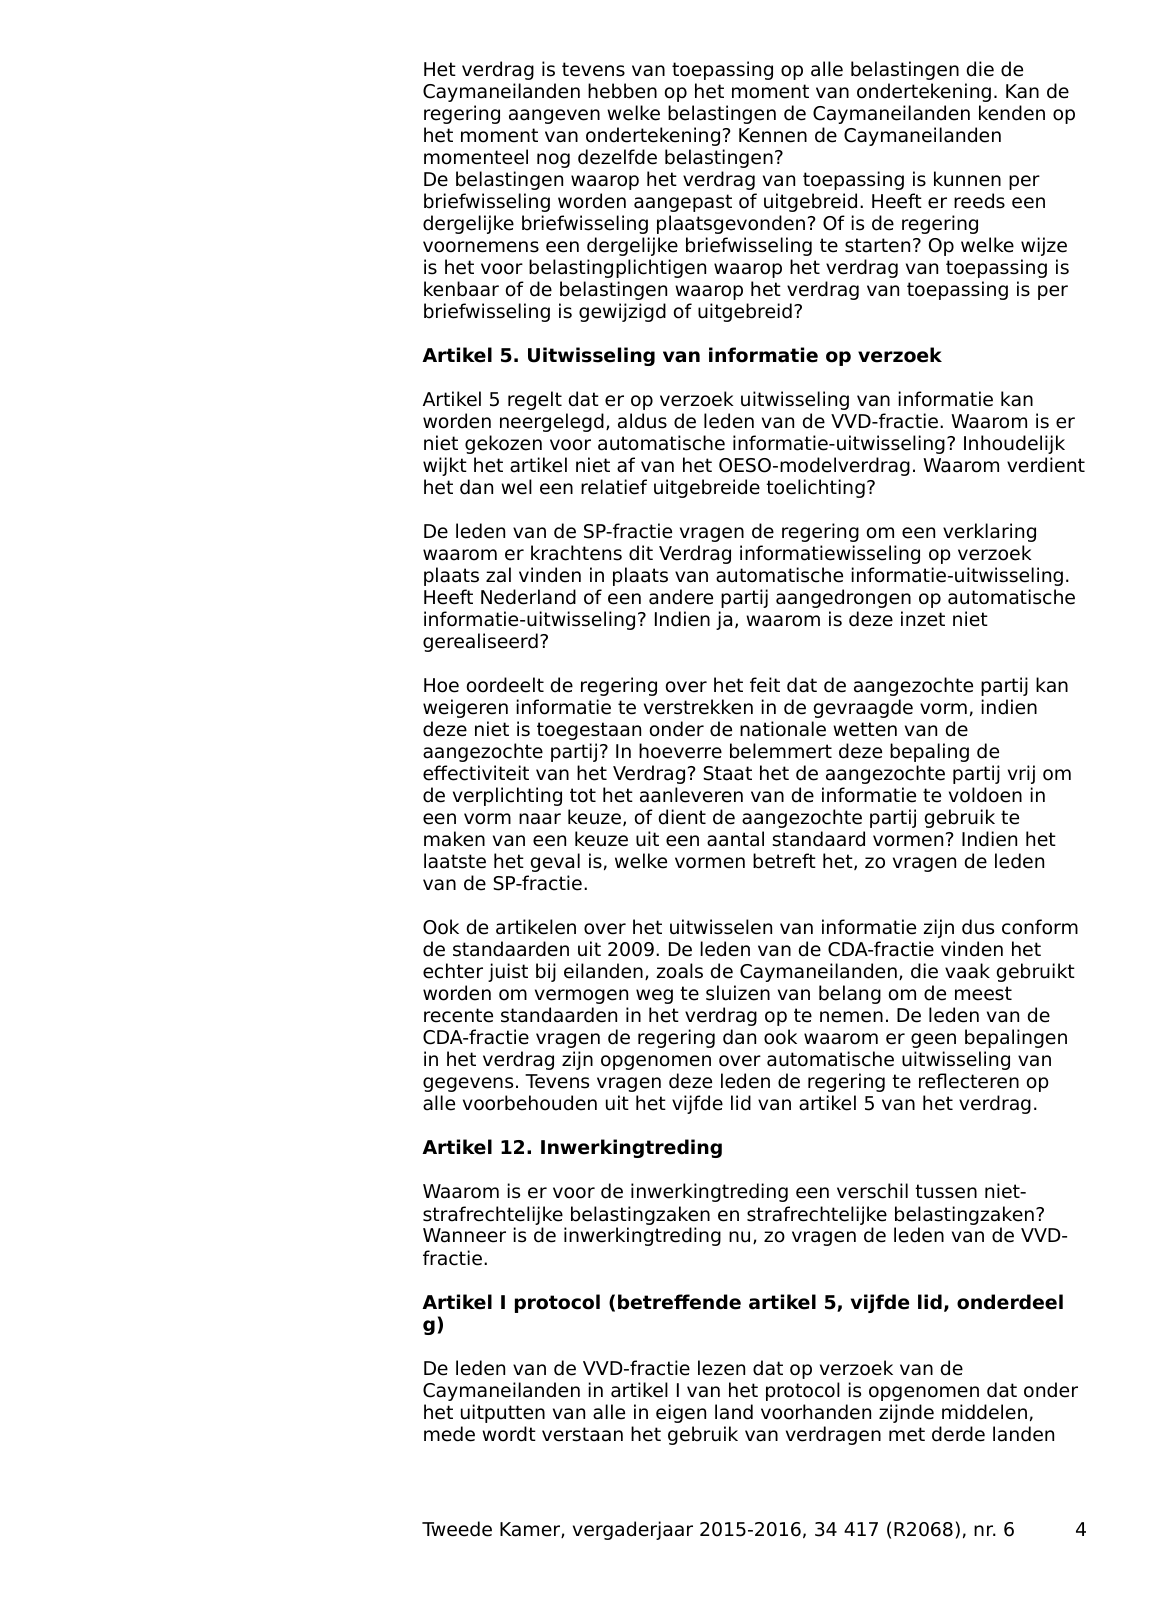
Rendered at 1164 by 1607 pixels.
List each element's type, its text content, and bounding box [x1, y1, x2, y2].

text De leden van de VVD-fractie lezen dat op verzoek van de Caymaneilanden in artikel I van het protocol is opgenomen dat onder het uitputten van alle in eigen land voorhanden zijnde middelen, mede wordt verstaan het gebruik van verdragen met derde landen [422, 1358, 1087, 1446]
text Ook de artikelen over het uitwisselen van informatie zijn dus conform de standaarden uit 2009. De leden van de CDA-fractie vinden het echter juist bij eilanden, zoals de Caymaneilanden, die vaak gebruikt worden om vermogen weg te sluizen van belang om de meest recente standaarden in het verdrag op te nemen. De leden van de CDA-fractie vragen de regering dan ook waarom er geen bepalingen in het verdrag zijn opgenomen over automatische uitwisseling van gegevens. Tevens vragen deze leden de regering te reflecteren op alle voorbehouden uit het vijfde lid van artikel 5 van het verdrag. [422, 917, 1087, 1115]
text Het verdrag is tevens van toepassing op alle belastingen die de Caymaneilanden hebben op het moment van ondertekening. Kan de regering aangeven welke belastingen de Caymaneilanden kenden op het moment van ondertekening? Kennen de Caymaneilanden momenteel nog dezelfde belastingen? [422, 59, 1087, 169]
text Waarom is er voor de inwerkingtreding een verschil tussen niet-strafrechtelijke belastingzaken en strafrechtelijke belastingzaken? Wanneer is de inwerkingtreding nu, zo vragen de leden van de VVD-fractie. [422, 1181, 1087, 1269]
subtitle Artikel 12. Inwerkingtreding [422, 1137, 1087, 1159]
text Artikel 5 regelt dat er op verzoek uitwisseling van informatie kan worden neergelegd, aldus de leden van de VVD-fractie. Waarom is er niet gekozen voor automatische informatie-uitwisseling? Inhoudelijk wijkt het artikel niet af van het OESO-modelverdrag. Waarom verdient het dan wel een relatief uitgebreide toelichting? [422, 389, 1087, 499]
subtitle Artikel I protocol (betreffende artikel 5, vijfde lid, onderdeel g) [422, 1292, 1087, 1336]
text De leden van de SP-fractie vragen de regering om een verklaring waarom er krachtens dit Verdrag informatiewisseling op verzoek plaats zal vinden in plaats van automatische informatie-uitwisseling. Heeft Nederland of een andere partij aangedrongen op automatische informatie-uitwisseling? Indien ja, waarom is deze inzet niet gerealiseerd? [422, 521, 1087, 653]
text Hoe oordeelt de regering over het feit dat de aangezochte partij kan weigeren informatie te verstrekken in de gevraagde vorm, indien deze niet is toegestaan onder de nationale wetten van de aangezochte partij? In hoeverre belemmert deze bepaling de effectiviteit van het Verdrag? Staat het de aangezochte partij vrij om de verplichting tot het aanleveren van de informatie te voldoen in een vorm naar keuze, of dient de aangezochte partij gebruik te maken van een keuze uit een aantal standaard vormen? Indien het laatste het geval is, welke vormen betreft het, zo vragen de leden van de SP-fractie. [422, 675, 1087, 895]
text De belastingen waarop het verdrag van toepassing is kunnen per briefwisseling worden aangepast of uitgebreid. Heeft er reeds een dergelijke briefwisseling plaatsgevonden? Of is de regering voornemens een dergelijke briefwisseling te starten? Op welke wijze is het voor belastingplichtigen waarop het verdrag van toepassing is kenbaar of de belastingen waarop het verdrag van toepassing is per briefwisseling is gewijzigd of uitgebreid? [422, 169, 1087, 323]
subtitle Artikel 5. Uitwisseling van informatie op verzoek [422, 345, 1087, 367]
